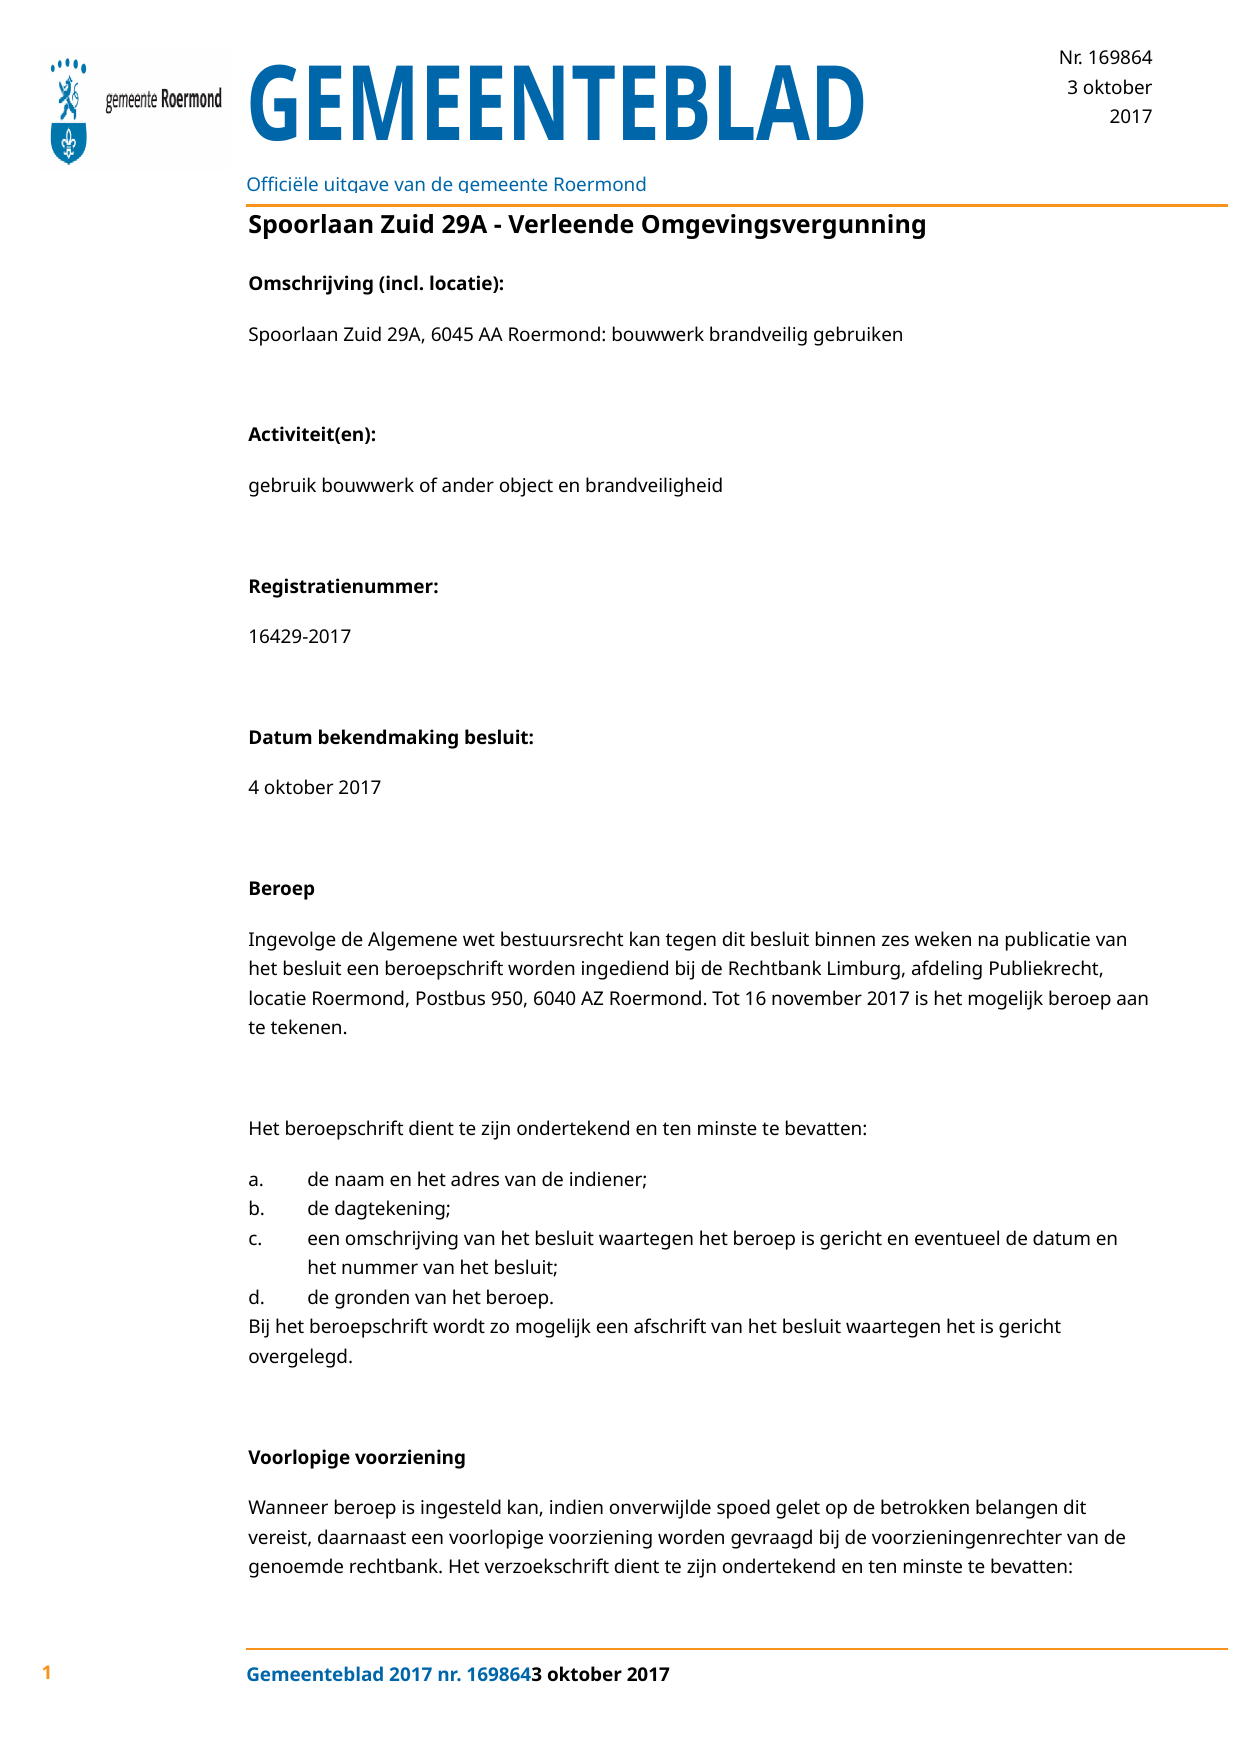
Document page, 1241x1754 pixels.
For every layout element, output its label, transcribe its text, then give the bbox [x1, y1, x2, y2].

list een omschrijving van het besluit waartegen het beroep is gericht en eventueel de datum en het nummer van het besluit; [248, 1225, 1152, 1280]
text Beroep [248, 875, 1152, 901]
list de dagtekening; [248, 1195, 1152, 1221]
text 16429-2017 [248, 623, 1152, 649]
text Omschrijving (incl. locatie): [248, 270, 1152, 296]
picture [41, 47, 231, 172]
list de gronden van het beroep. [248, 1284, 1152, 1310]
text 4 oktober 2017 [248, 774, 1152, 800]
text Wanneer beroep is ingesteld kan, indien onverwijlde spoed gelet op de betrokken belangen dit vereist, daarnaast een voorlopige voorziening worden gevraagd bij de voorzieningenrechter van de genoemde rechtbank. Het verzoekschrift dient te zijn ondertekend en ten minste te bevatten: [248, 1494, 1152, 1579]
text Voorlopige voorziening [248, 1444, 1152, 1470]
list de naam en het adres van de indiener; [248, 1166, 1152, 1191]
text Activiteit(en): [248, 422, 1152, 447]
text Spoorlaan Zuid 29A, 6045 AA Roermond: bouwwerk brandveilig gebruiken [248, 321, 1152, 346]
text Spoorlaan Zuid 29A - Verleende Omgevingsvergunning [248, 207, 1152, 241]
text Het beroepschrift dient te zijn ondertekend en ten minste te bevatten: [248, 1115, 1152, 1141]
text Bij het beroepschrift wordt zo mogelijk een afschrift van het besluit waartegen het is gericht overgelegd. [248, 1314, 1152, 1369]
text Datum bekendmaking besluit: [248, 724, 1152, 750]
text Registratienummer: [248, 573, 1152, 598]
text gebruik bouwwerk of ander object en brandveiligheid [248, 472, 1152, 498]
text Ingevolge de Algemene wet bestuursrecht kan tegen dit besluit binnen zes weken na publicatie van het besluit een beroepschrift worden ingediend bij de Rechtbank Limburg, afdeling Publiekrecht, locatie Roermond, Postbus 950, 6040 AZ Roermond. Tot 16 november 2017 is het mogelijk beroep aan te tekenen. [248, 926, 1152, 1040]
